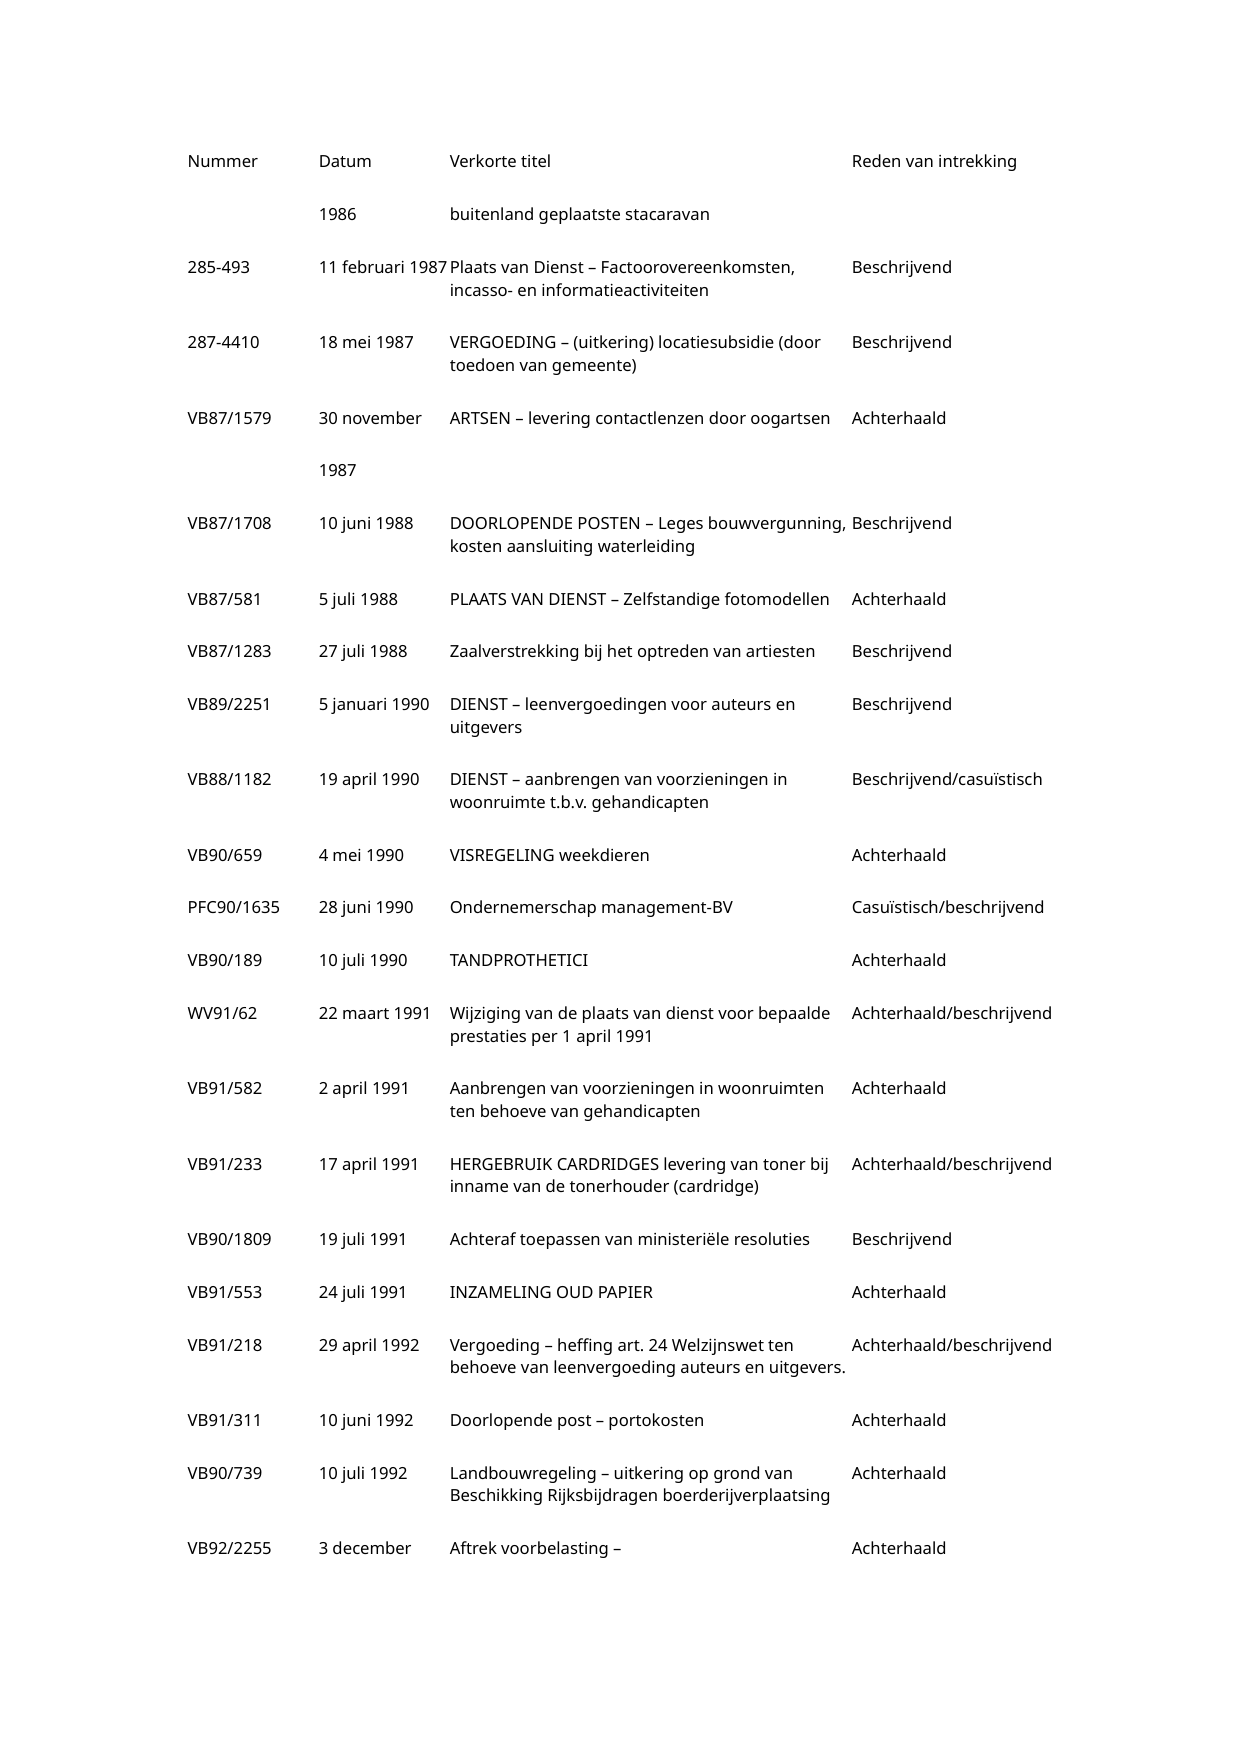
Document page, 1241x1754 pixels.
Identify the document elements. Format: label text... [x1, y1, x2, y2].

table_cell Ondernemerschap management-BV [450, 896, 852, 949]
table_cell Vergoeding – heffing art. 24 Welzijnswet ten behoeve van leenvergoeding auteurs en uitgevers. [450, 1333, 852, 1408]
table_cell Beschrijvend [852, 255, 1053, 331]
table_cell 17 april 1991 [319, 1152, 449, 1228]
table_cell [188, 203, 318, 255]
table_cell 19 juli 1991 [319, 1228, 449, 1280]
table_cell VB89/2251 [188, 693, 318, 768]
table_cell Achterhaald/beschrijvend [852, 1001, 1053, 1077]
table_cell VB87/1708 [188, 512, 318, 587]
table_cell VB87/1579 [188, 406, 318, 512]
table_cell TANDPROTHETICI [450, 949, 852, 1001]
table_cell VB91/311 [188, 1409, 318, 1461]
table_cell 22 maart 1991 [319, 1001, 449, 1077]
table_cell 5 januari 1990 [319, 693, 449, 768]
table_cell INZAMELING OUD PAPIER [450, 1280, 852, 1333]
table_cell HERGEBRUIK CARDRIDGES levering van toner bij inname van de tonerhouder (cardridge) [450, 1152, 852, 1228]
table_cell Plaats van Dienst – Factoorovereenkomsten, incasso- en informatieactiviteiten [450, 255, 852, 331]
table_cell VB91/582 [188, 1077, 318, 1152]
table_header Nummer [188, 150, 318, 203]
table_header Datum [319, 150, 449, 203]
table_cell DOORLOPENDE POSTEN – Leges bouwvergunning, kosten aansluiting waterleiding [450, 512, 852, 587]
table_cell 4 mei 1990 [319, 843, 449, 896]
table_cell VB90/739 [188, 1461, 318, 1537]
table_cell Aftrek voorbelasting – [450, 1537, 852, 1589]
table_cell Beschrijvend [852, 512, 1053, 587]
table_cell Zaalverstrekking bij het optreden van artiesten [450, 640, 852, 692]
table_cell VB90/1809 [188, 1228, 318, 1280]
table_cell DIENST – leenvergoedingen voor auteurs en uitgevers [450, 693, 852, 768]
table_cell Landbouwregeling – uitkering op grond van Beschikking Rijksbijdragen boerderijverplaatsing [450, 1461, 852, 1537]
table_cell Achteraf toepassen van ministeriële resoluties [450, 1228, 852, 1280]
table_cell Achterhaald [852, 1077, 1053, 1152]
table_cell 10 juli 1992 [319, 1461, 449, 1537]
table_cell 287-4410 [188, 331, 318, 406]
table_cell 30 november 1987 [319, 406, 449, 512]
table_cell VB91/233 [188, 1152, 318, 1228]
table_cell 19 april 1990 [319, 768, 449, 843]
table_cell VB90/659 [188, 843, 318, 896]
table_cell Achterhaald [852, 587, 1053, 640]
table_cell 27 juli 1988 [319, 640, 449, 692]
table_cell PLAATS VAN DIENST – Zelfstandige fotomodellen [450, 587, 852, 640]
table_cell Achterhaald [852, 1409, 1053, 1461]
table_cell VB88/1182 [188, 768, 318, 843]
table_cell Achterhaald [852, 406, 1053, 512]
table_cell 28 juni 1990 [319, 896, 449, 949]
table_cell VERGOEDING – (uitkering) locatiesubsidie (door toedoen van gemeente) [450, 331, 852, 406]
table_cell PFC90/1635 [188, 896, 318, 949]
table_cell VISREGELING weekdieren [450, 843, 852, 896]
table_cell Wijziging van de plaats van dienst voor bepaalde prestaties per 1 april 1991 [450, 1001, 852, 1077]
table_cell DIENST – aanbrengen van voorzieningen in woonruimte t.b.v. gehandicapten [450, 768, 852, 843]
table_header Verkorte titel [450, 150, 852, 203]
table_cell Beschrijvend [852, 640, 1053, 692]
table_cell 24 juli 1991 [319, 1280, 449, 1333]
table_cell VB92/2255 [188, 1537, 318, 1589]
table_cell VB87/581 [188, 587, 318, 640]
table_cell Achterhaald [852, 1537, 1053, 1589]
table_cell Doorlopende post – portokosten [450, 1409, 852, 1461]
table_cell Achterhaald [852, 843, 1053, 896]
table_cell 10 juni 1988 [319, 512, 449, 587]
table_cell Casuïstisch/beschrijvend [852, 896, 1053, 949]
table_cell [852, 203, 1053, 255]
table_cell VB87/1283 [188, 640, 318, 692]
table_cell VB90/189 [188, 949, 318, 1001]
table_cell 1986 [319, 203, 449, 255]
table_cell VB91/553 [188, 1280, 318, 1333]
table_cell Beschrijvend [852, 331, 1053, 406]
table_cell 2 april 1991 [319, 1077, 449, 1152]
table_cell Aanbrengen van voorzieningen in woonruimten ten behoeve van gehandicapten [450, 1077, 852, 1152]
table_cell Achterhaald/beschrijvend [852, 1333, 1053, 1408]
table_cell Beschrijvend [852, 1228, 1053, 1280]
table_cell Achterhaald/beschrijvend [852, 1152, 1053, 1228]
table_cell 18 mei 1987 [319, 331, 449, 406]
table_cell 11 februari 1987 [319, 255, 449, 331]
table_cell Beschrijvend [852, 693, 1053, 768]
table_cell Achterhaald [852, 949, 1053, 1001]
table_cell Achterhaald [852, 1280, 1053, 1333]
table_cell Achterhaald [852, 1461, 1053, 1537]
table_cell 10 juli 1990 [319, 949, 449, 1001]
table_cell buitenland geplaatste stacaravan [450, 203, 852, 255]
table_cell 3 december [319, 1537, 449, 1589]
table_cell 29 april 1992 [319, 1333, 449, 1408]
table_cell 5 juli 1988 [319, 587, 449, 640]
table_header Reden van intrekking [852, 150, 1053, 203]
table_cell ARTSEN – levering contactlenzen door oogartsen [450, 406, 852, 512]
table_cell 10 juni 1992 [319, 1409, 449, 1461]
table_cell Beschrijvend/casuïstisch [852, 768, 1053, 843]
table_cell 285-493 [188, 255, 318, 331]
table_cell VB91/218 [188, 1333, 318, 1408]
table_cell WV91/62 [188, 1001, 318, 1077]
